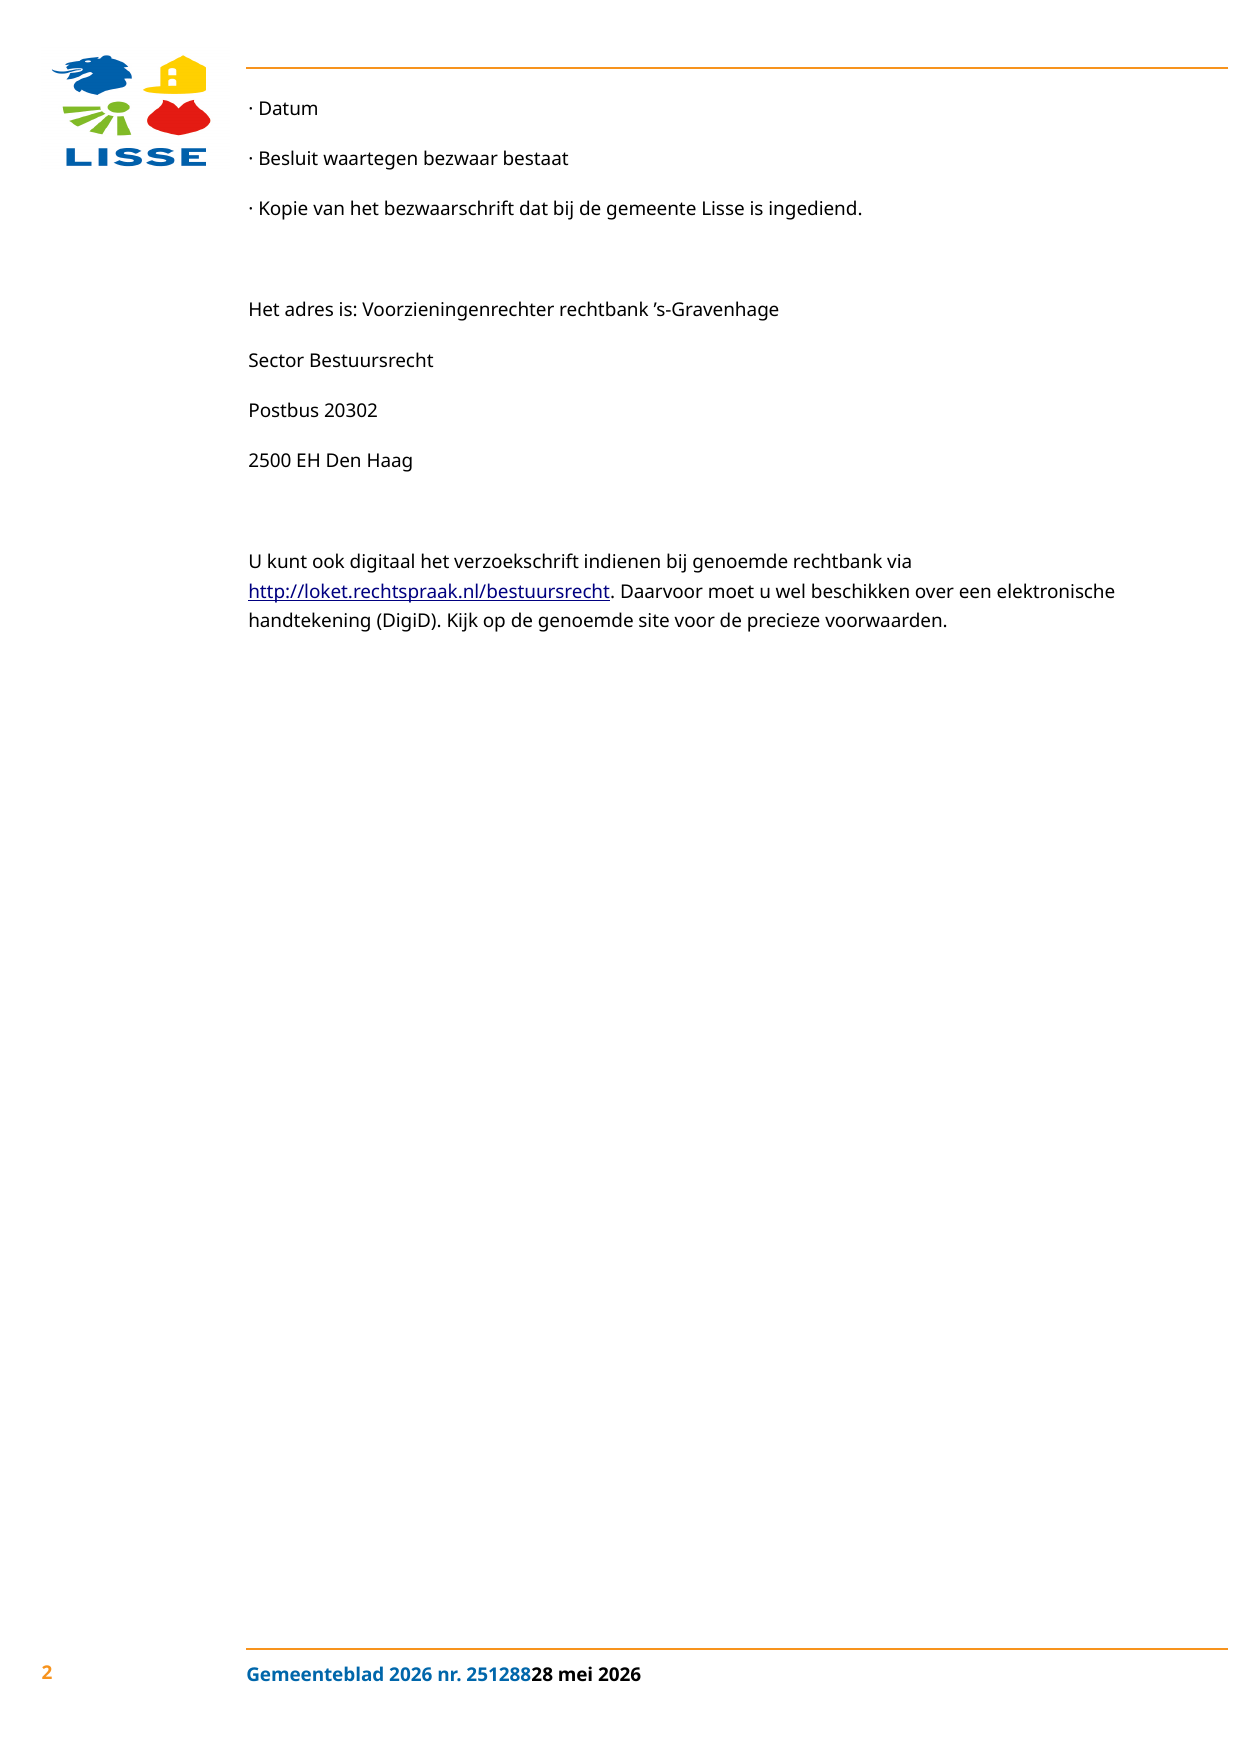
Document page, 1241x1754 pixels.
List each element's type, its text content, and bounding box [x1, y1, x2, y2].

text Het adres is: Voorzieningenrechter rechtbank ’s-Gravenhage [248, 296, 1152, 322]
text · Datum [248, 95, 1152, 121]
picture [41, 47, 231, 172]
text 2500 EH Den Haag [248, 448, 1152, 473]
text U kunt ook digitaal het verzoekschrift indienen bij genoemde rechtbank via http://loket.rechtspraak.nl/bestuursrecht. Daarvoor moet u wel beschikken over een elektronische handtekening (DigiD). Kijk op de genoemde site voor de precieze voorwaarden. [248, 548, 1152, 633]
text · Besluit waartegen bezwaar bestaat [248, 145, 1152, 171]
text Sector Bestuursrecht [248, 347, 1152, 373]
text Postbus 20302 [248, 397, 1152, 423]
text · Kopie van het bezwaarschrift dat bij de gemeente Lisse is ingediend. [248, 196, 1152, 221]
